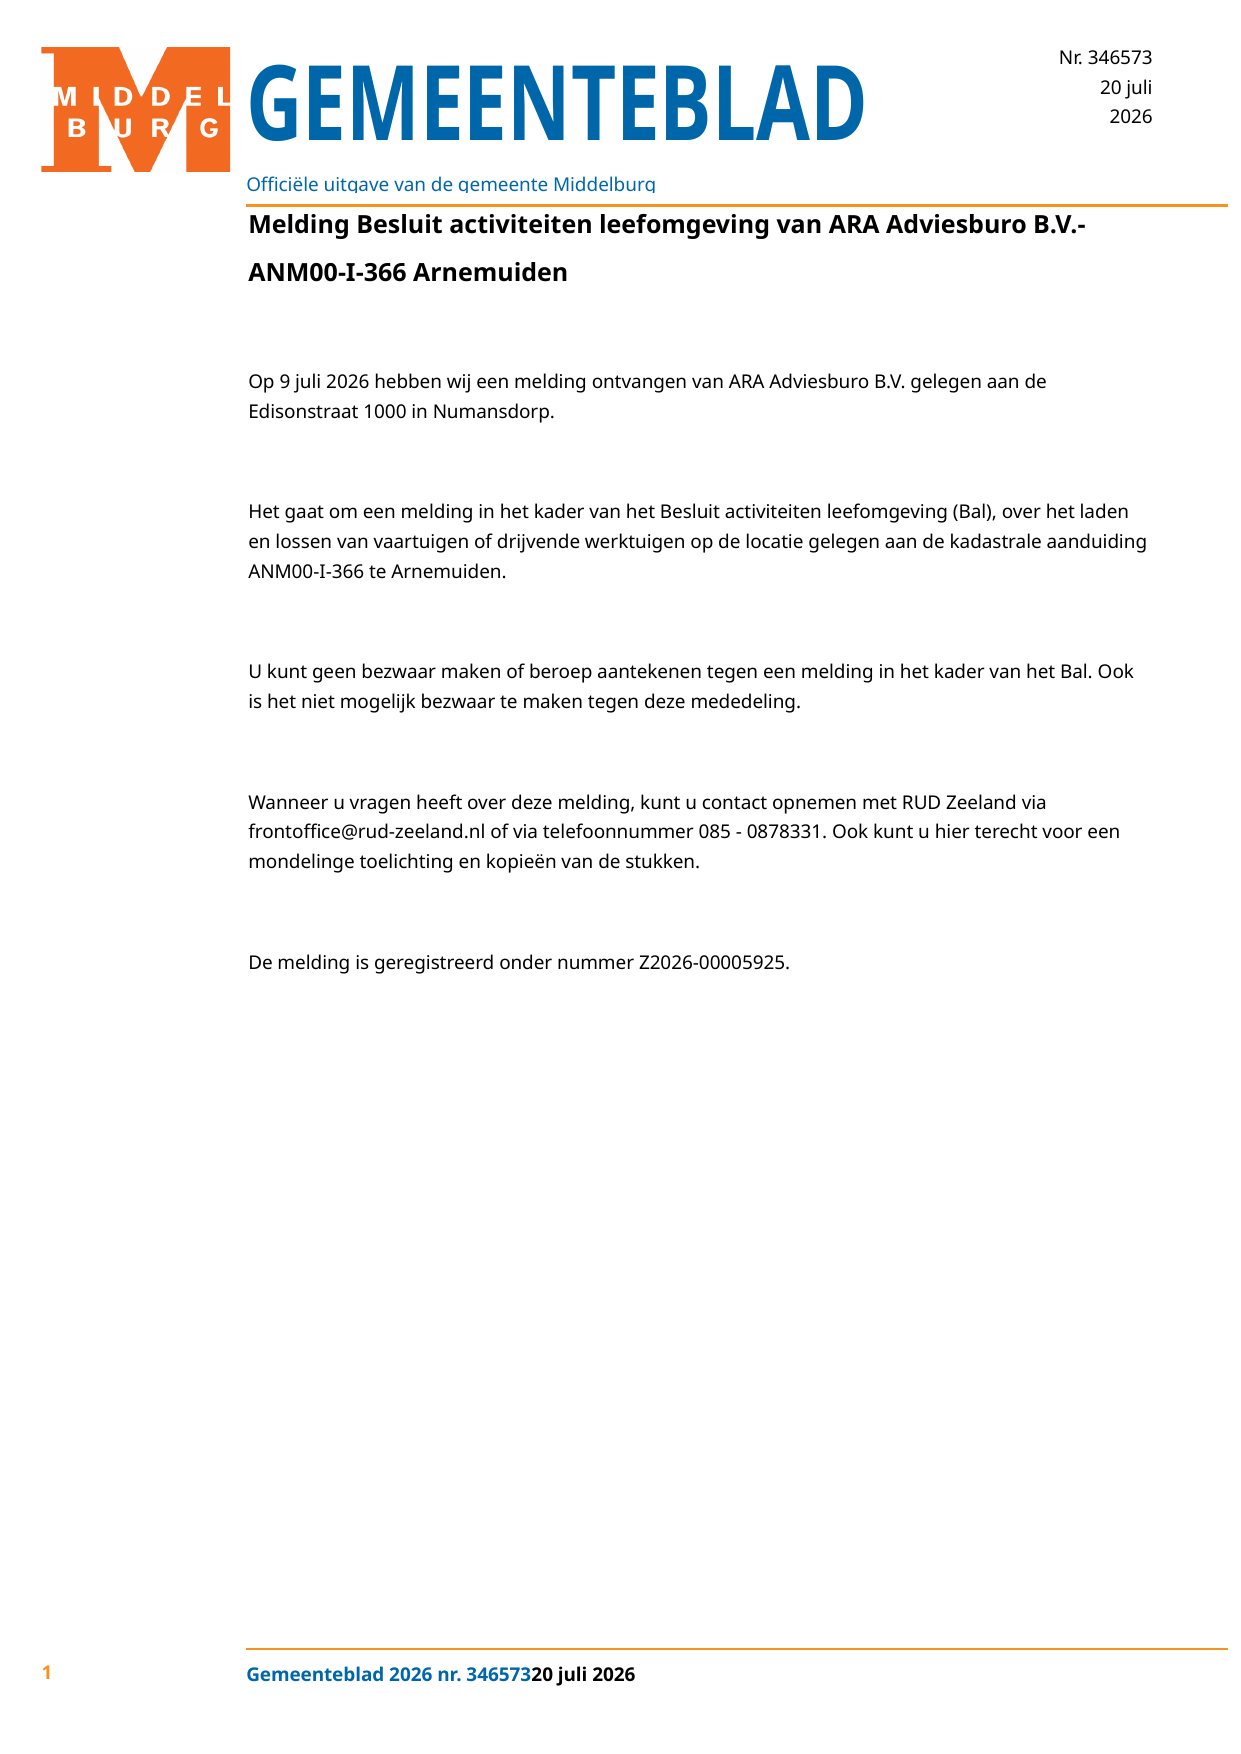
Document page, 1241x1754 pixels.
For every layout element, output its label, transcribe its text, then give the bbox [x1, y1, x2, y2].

text Melding Besluit activiteiten leefomgeving van ARA Adviesburo B.V.- ANM00-I-366 Arnemuiden [248, 207, 1152, 288]
text U kunt geen bezwaar maken of beroep aantekenen tegen een melding in het kader van het Bal. Ook is het niet mogelijk bezwaar te maken tegen deze mededeling. [248, 659, 1152, 714]
text Het gaat om een melding in het kader van het Besluit activiteiten leefomgeving (Bal), over het laden en lossen van vaartuigen of drijvende werktuigen op de locatie gelegen aan de kadastrale aanduiding ANM00-I-366 te Arnemuiden. [248, 499, 1152, 584]
picture [41, 47, 231, 172]
text Wanneer u vragen heeft over deze melding, kunt u contact opnemen met RUD Zeeland via frontoffice@rud-zeeland.nl of via telefoonnummer 085 - 0878331. Ook kunt u hier terecht voor een mondelinge toelichting en kopieën van de stukken. [248, 789, 1152, 874]
text Op 9 juli 2026 hebben wij een melding ontvangen van ARA Adviesburo B.V. gelegen aan de Edisonstraat 1000 in Numansdorp. [248, 368, 1152, 424]
text De melding is geregistreerd onder nummer Z2026-00005925. [248, 949, 1152, 975]
